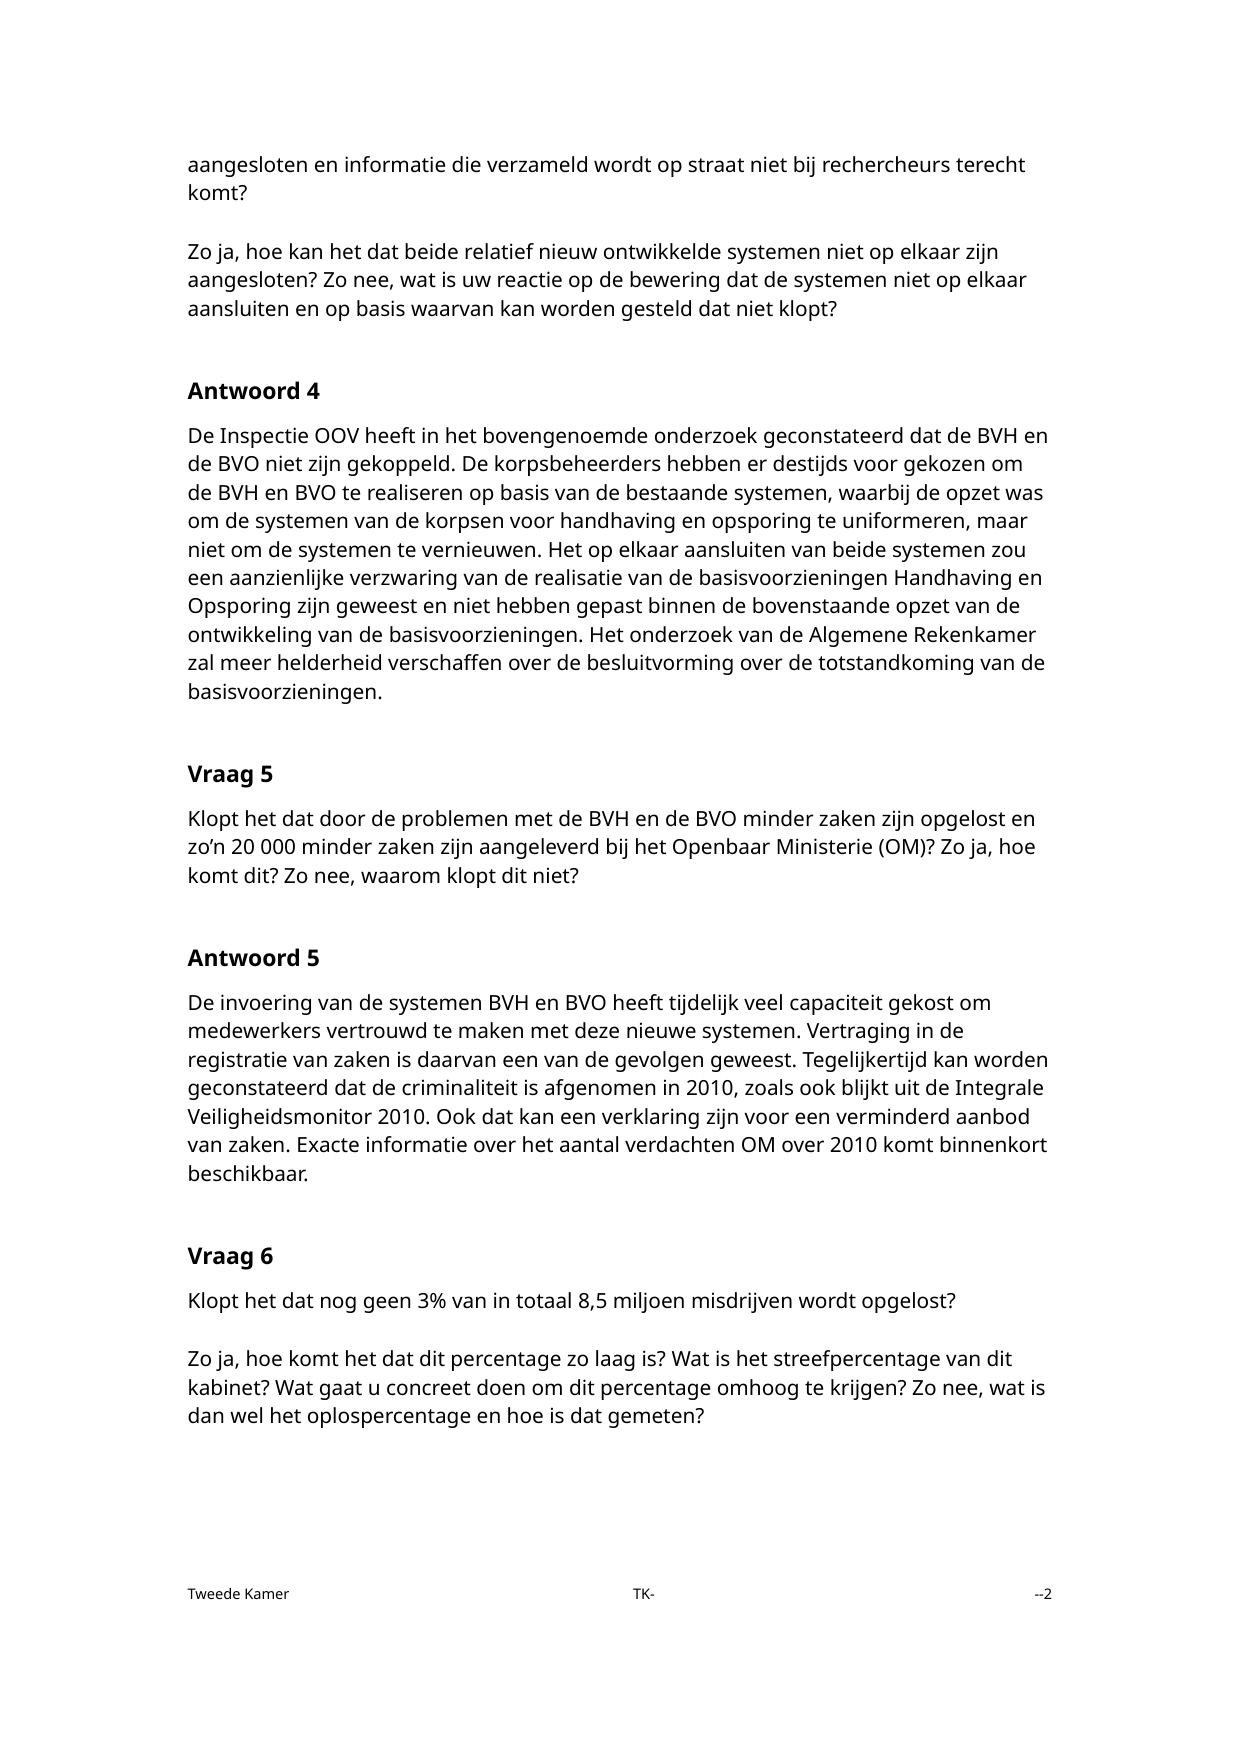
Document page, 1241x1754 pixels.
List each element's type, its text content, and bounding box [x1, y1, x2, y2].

text Klopt het dat nog geen 3% van in totaal 8,5 miljoen misdrijven wordt opgelost? [187, 1286, 1053, 1314]
subtitle Antwoord 5 [187, 942, 1053, 973]
text De invoering van de systemen BVH en BVO heeft tijdelijk veel capaciteit gekost om medewerkers vertrouwd te maken met deze nieuwe systemen. Vertraging in de registratie van zaken is daarvan een van de gevolgen geweest. Tegelijkertijd kan worden geconstateerd dat de criminaliteit is afgenomen in 2010, zoals ook blijkt uit de Integrale Veiligheidsmonitor 2010. Ook dat kan een verklaring zijn voor een verminderd aanbod van zaken. Exacte informatie over het aantal verdachten OM over 2010 komt binnenkort beschikbaar. [187, 988, 1053, 1187]
subtitle Antwoord 4 [187, 375, 1053, 406]
text Zo ja, hoe kan het dat beide relatief nieuw ontwikkelde systemen niet op elkaar zijn aangesloten? Zo nee, wat is uw reactie op de bewering dat de systemen niet op elkaar aansluiten en op basis waarvan kan worden gesteld dat niet klopt? [187, 237, 1053, 322]
subtitle Vraag 6 [187, 1240, 1053, 1271]
text De Inspectie OOV heeft in het bovengenoemde onderzoek geconstateerd dat de BVH en de BVO niet zijn gekoppeld. De korpsbeheerders hebben er destijds voor gekozen om de BVH en BVO te realiseren op basis van de bestaande systemen, waarbij de opzet was om de systemen van de korpsen voor handhaving en opsporing te uniformeren, maar niet om de systemen te vernieuwen. Het op elkaar aansluiten van beide systemen zou een aanzienlijke verzwaring van de realisatie van de basisvoorzieningen Handhaving en Opsporing zijn geweest en niet hebben gepast binnen de bovenstaande opzet van de ontwikkeling van de basisvoorzieningen. Het onderzoek van de Algemene Rekenkamer zal meer helderheid verschaffen over de besluitvorming over de totstandkoming van de basisvoorzieningen. [187, 421, 1053, 705]
subtitle Vraag 5 [187, 758, 1053, 789]
text Klopt het dat door de problemen met de BVH en de BVO minder zaken zijn opgelost en zo’n 20 000 minder zaken zijn aangeleverd bij het Openbaar Ministerie (OM)? Zo ja, hoe komt dit? Zo nee, waarom klopt dit niet? [187, 804, 1053, 889]
text aangesloten en informatie die verzameld wordt op straat niet bij rechercheurs terecht komt? [187, 150, 1053, 207]
text Zo ja, hoe komt het dat dit percentage zo laag is? Wat is het streefpercentage van dit kabinet? Wat gaat u concreet doen om dit percentage omhoog te krijgen? Zo nee, wat is dan wel het oplospercentage en hoe is dat gemeten? [187, 1344, 1053, 1430]
